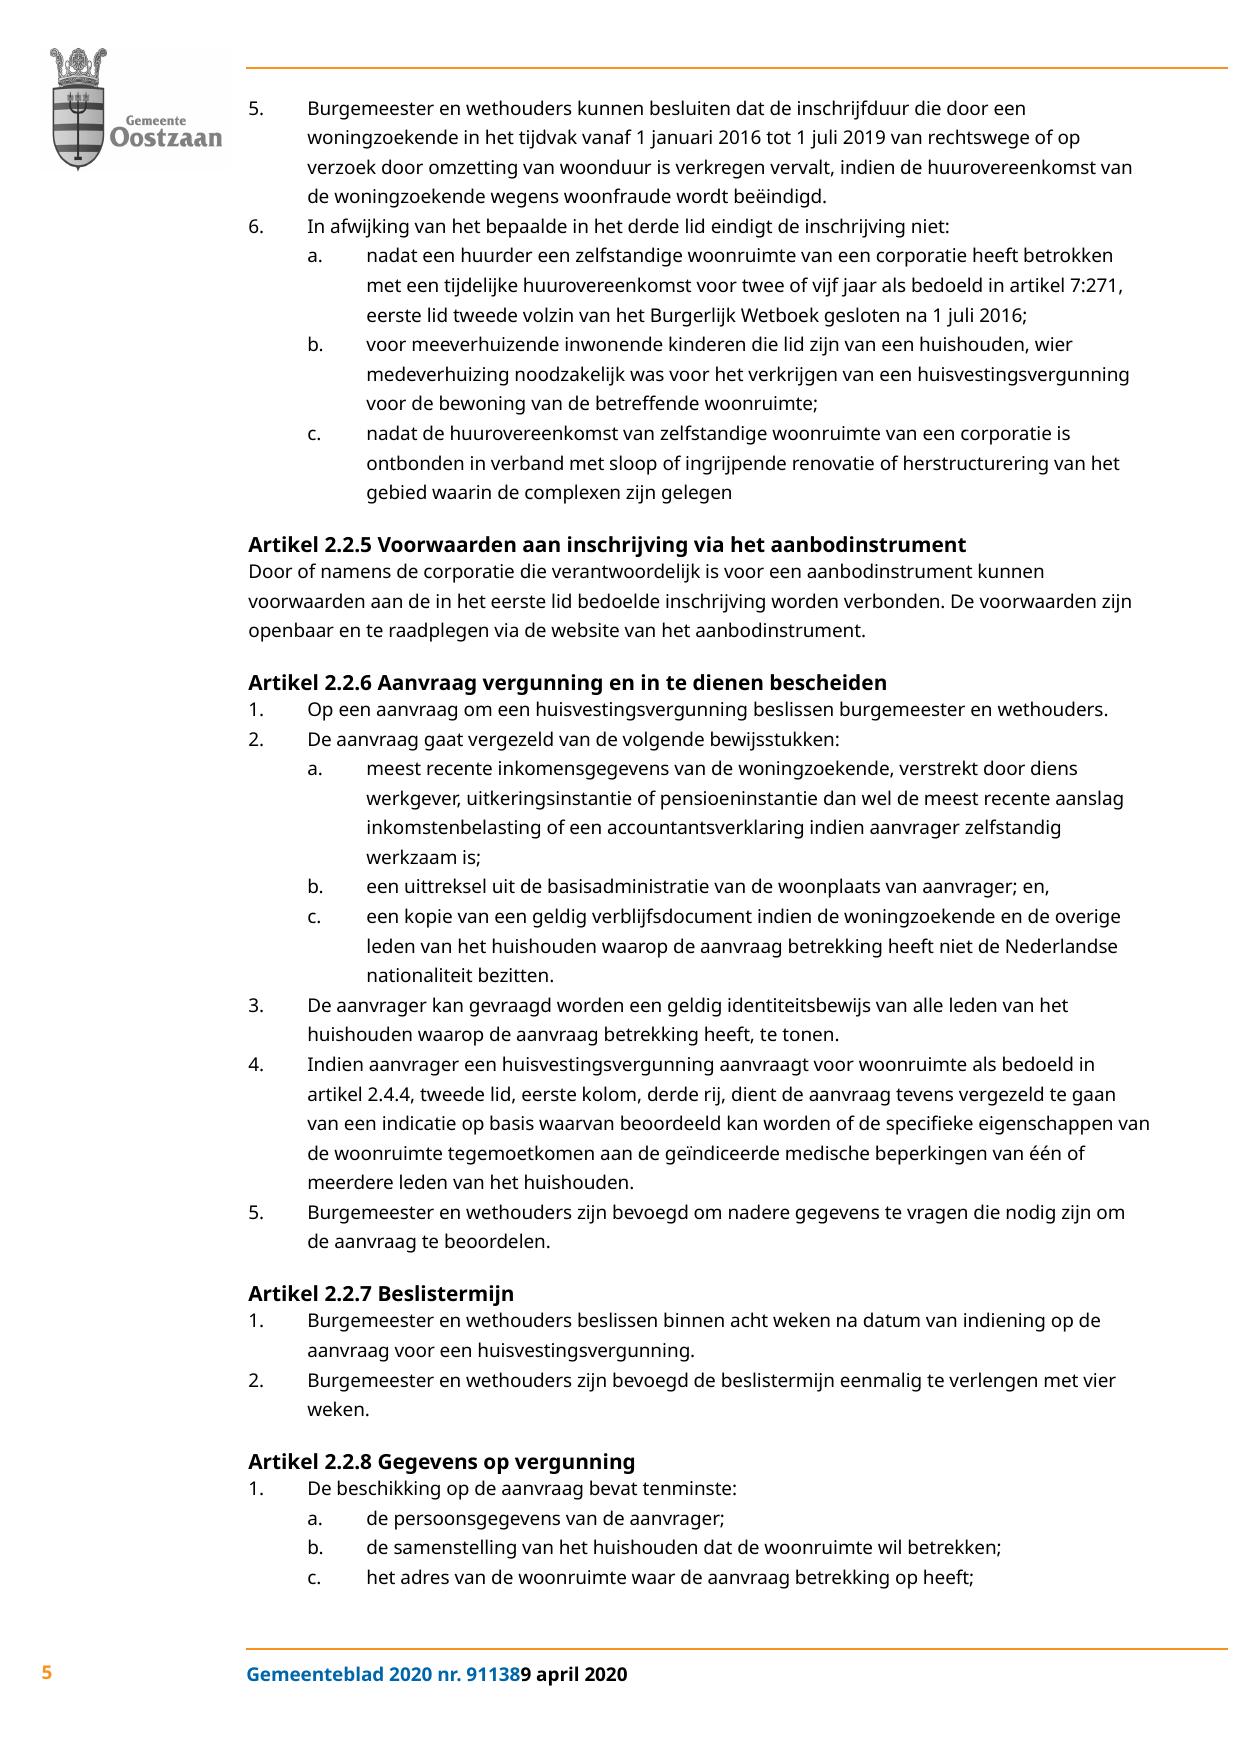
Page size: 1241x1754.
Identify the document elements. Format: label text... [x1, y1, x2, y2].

list de persoonsgegevens van de aanvrager; [307, 1505, 1152, 1531]
list Op een aanvraag om een huisvestingsvergunning beslissen burgemeester en wethouders. [248, 696, 1152, 722]
list meest recente inkomensgegevens van de woningzoekende, verstrekt door diens werkgever, uitkeringsinstantie of pensioeninstantie dan wel de meest recente aanslag inkomstenbelasting of een accountantsverklaring indien aanvrager zelfstandig werkzaam is; [307, 755, 1152, 870]
list Burgemeester en wethouders zijn bevoegd de beslistermijn eenmalig te verlengen met vier weken. [248, 1367, 1152, 1422]
text Artikel 2.2.6 Aanvraag vergunning en in te dienen bescheiden [248, 668, 1152, 696]
text Artikel 2.2.7 Beslistermijn [248, 1279, 1152, 1308]
list Indien aanvrager een huisvestingsvergunning aanvraagt voor woonruimte als bedoeld in artikel 2.4.4, tweede lid, eerste kolom, derde rij, dient de aanvraag tevens vergezeld te gaan van een indicatie op basis waarvan beoordeeld kan worden of de specifieke eigenschappen van de woonruimte tegemoetkomen aan de geïndiceerde medische beperkingen van één of meerdere leden van het huishouden. [248, 1051, 1152, 1195]
list een kopie van een geldig verblijfsdocument indien de woningzoekende en de overige leden van het huishouden waarop de aanvraag betrekking heeft niet de Nederlandse nationaliteit bezitten. [307, 903, 1152, 988]
list De beschikking op de aanvraag bevat tenminste: [248, 1475, 1152, 1501]
picture [41, 47, 231, 172]
list de samenstelling van het huishouden dat de woonruimte wil betrekken; [307, 1534, 1152, 1560]
text Door of namens de corporatie die verantwoordelijk is voor een aanbodinstrument kunnen voorwaarden aan de in het eerste lid bedoelde inschrijving worden verbonden. De voorwaarden zijn openbaar en te raadplegen via de website van het aanbodinstrument. [248, 558, 1152, 643]
list Burgemeester en wethouders kunnen besluiten dat de inschrijfduur die door een woningzoekende in het tijdvak vanaf 1 januari 2016 tot 1 juli 2019 van rechtswege of op verzoek door omzetting van woonduur is verkregen vervalt, indien de huurovereenkomst van de woningzoekende wegens woonfraude wordt beëindigd. [248, 95, 1152, 209]
text Artikel 2.2.8 Gegevens op vergunning [248, 1447, 1152, 1475]
list een uittreksel uit de basisadministratie van de woonplaats van aanvrager; en, [307, 874, 1152, 899]
list het adres van de woonruimte waar de aanvraag betrekking op heeft; [307, 1564, 1152, 1590]
list voor meeverhuizende inwonende kinderen die lid zijn van een huishouden, wier medeverhuizing noodzakelijk was voor het verkrijgen van een huisvestingsvergunning voor de bewoning van de betreffende woonruimte; [307, 331, 1152, 416]
list nadat een huurder een zelfstandige woonruimte van een corporatie heeft betrokken met een tijdelijke huurovereenkomst voor twee of vijf jaar als bedoeld in artikel 7:271, eerste lid tweede volzin van het Burgerlijk Wetboek gesloten na 1 juli 2016; [307, 243, 1152, 328]
list Burgemeester en wethouders zijn bevoegd om nadere gegevens te vragen die nodig zijn om de aanvraag te beoordelen. [248, 1199, 1152, 1254]
list Burgemeester en wethouders beslissen binnen acht weken na datum van indiening op de aanvraag voor een huisvestingsvergunning. [248, 1308, 1152, 1363]
text Artikel 2.2.5 Voorwaarden aan inschrijving via het aanbodinstrument [248, 530, 1152, 558]
list nadat de huurovereenkomst van zelfstandige woonruimte van een corporatie is ontbonden in verband met sloop of ingrijpende renovatie of herstructurering van het gebied waarin de complexen zijn gelegen [307, 420, 1152, 505]
list De aanvraag gaat vergezeld van de volgende bewijsstukken: [248, 726, 1152, 752]
list De aanvrager kan gevraagd worden een geldig identiteitsbewijs van alle leden van het huishouden waarop de aanvraag betrekking heeft, te tonen. [248, 992, 1152, 1047]
list In afwijking van het bepaalde in het derde lid eindigt de inschrijving niet: [248, 213, 1152, 239]
